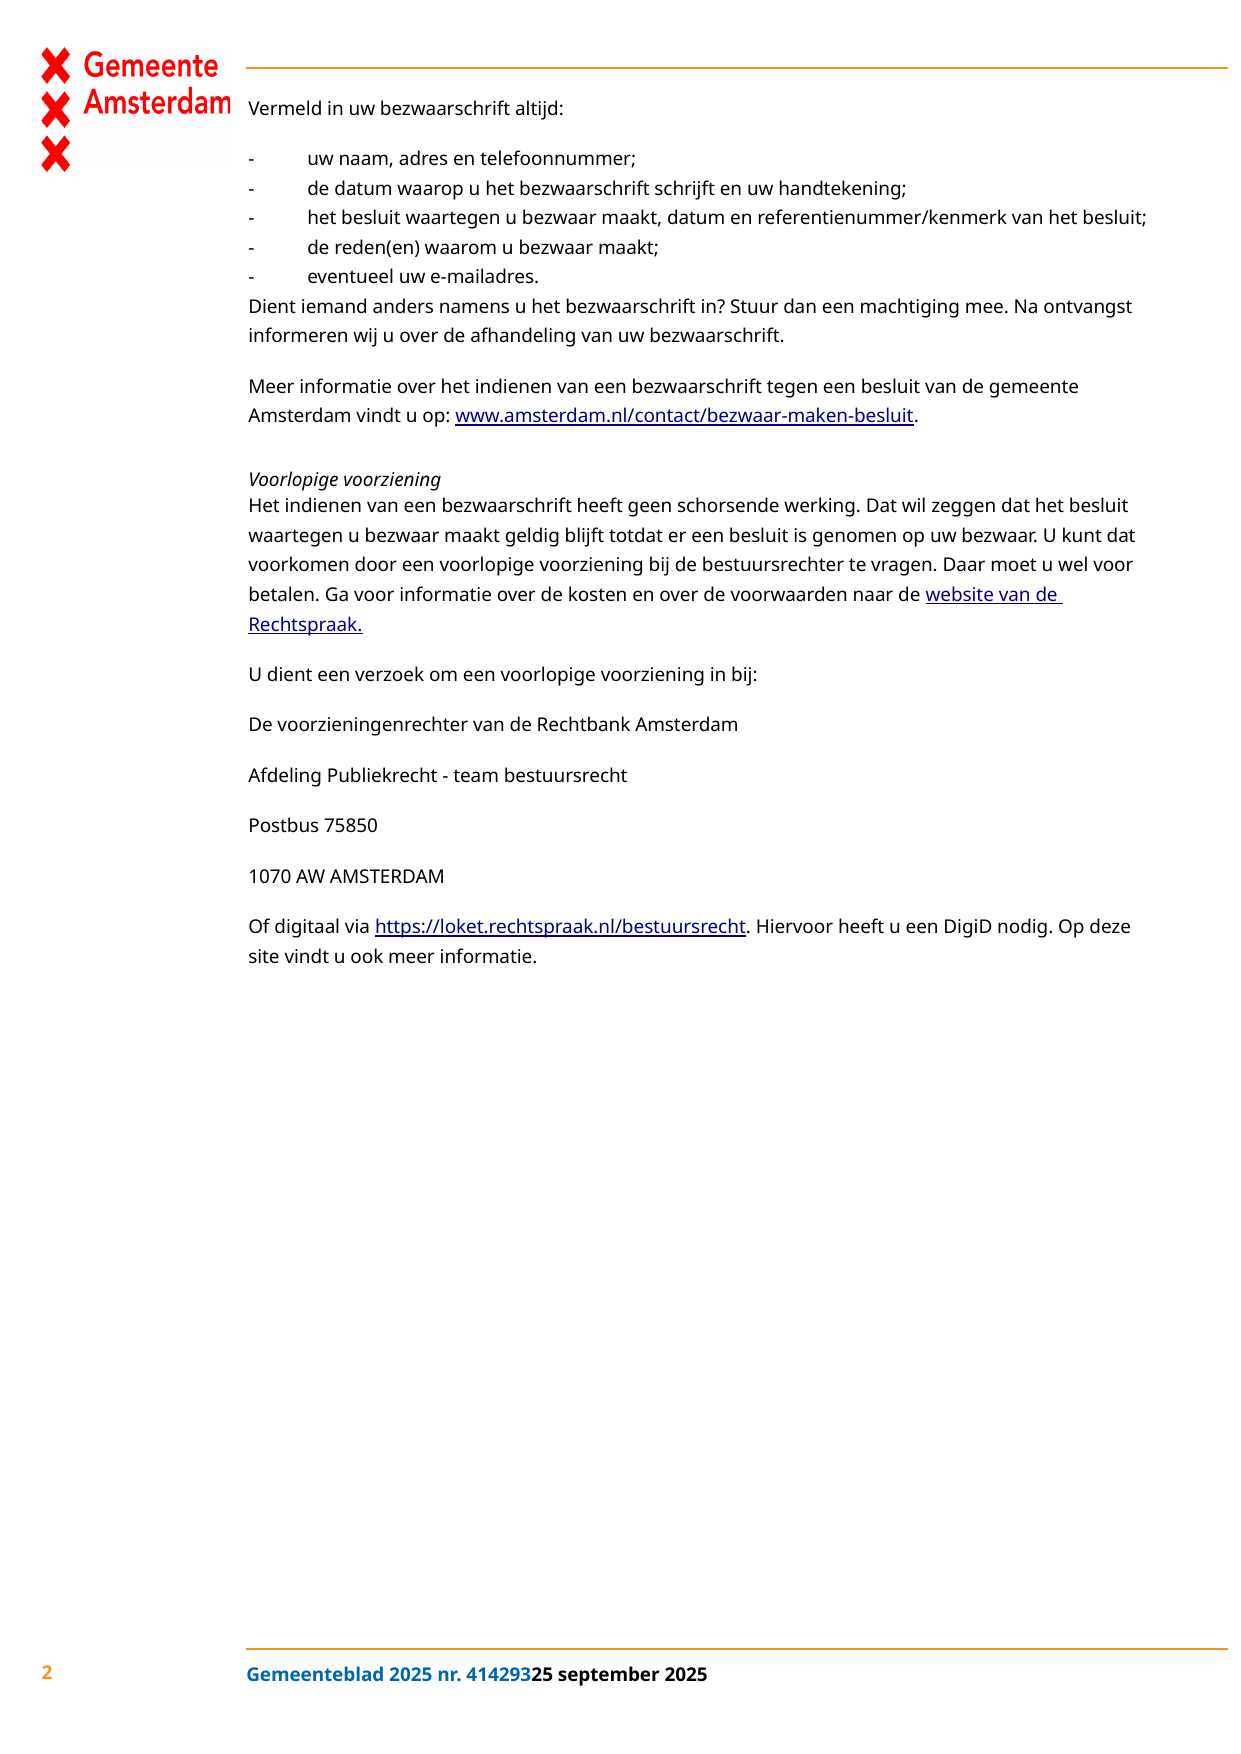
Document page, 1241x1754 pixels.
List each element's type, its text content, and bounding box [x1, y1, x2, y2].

text Of digitaal via https://loket.rechtspraak.nl/bestuursrecht. Hiervoor heeft u een DigiD nodig. Op deze site vindt u ook meer informatie. [248, 913, 1152, 968]
list de datum waarop u het bezwaarschrift schrijft en uw handtekening; [248, 175, 1152, 201]
list het besluit waartegen u bezwaar maakt, datum en referentienummer/kenmerk van het besluit; [248, 204, 1152, 230]
text Dient iemand anders namens u het bezwaarschrift in? Stuur dan een machtiging mee. Na ontvangst informeren wij u over de afhandeling van uw bezwaarschrift. [248, 293, 1152, 348]
text De voorzieningenrechter van de Rechtbank Amsterdam [248, 712, 1152, 737]
list de reden(en) waarom u bezwaar maakt; [248, 234, 1152, 260]
text U dient een verzoek om een voorlopige voorziening in bij: [248, 661, 1152, 687]
text Afdeling Publiekrecht - team bestuursrecht [248, 762, 1152, 788]
text 1070 AW AMSTERDAM [248, 863, 1152, 888]
text Vermeld in uw bezwaarschrift altijd: [248, 95, 1152, 121]
text Postbus 75850 [248, 812, 1152, 838]
picture [41, 47, 231, 172]
text Voorlopige voorziening [248, 467, 1152, 492]
list uw naam, adres en telefoonnummer; [248, 145, 1152, 171]
text Meer informatie over het indienen van een bezwaarschrift tegen een besluit van de gemeente Amsterdam vindt u op: www.amsterdam.nl/contact/bezwaar-maken-besluit. [248, 373, 1152, 428]
list eventueel uw e-mailadres. [248, 263, 1152, 289]
text Het indienen van een bezwaarschrift heeft geen schorsende werking. Dat wil zeggen dat het besluit waartegen u bezwaar maakt geldig blijft totdat er een besluit is genomen op uw bezwaar. U kunt dat voorkomen door een voorlopige voorziening bij de bestuursrechter te vragen. Daar moet u wel voor betalen. Ga voor informatie over de kosten en over de voorwaarden naar de website van de Rechtspraak. [248, 492, 1152, 636]
